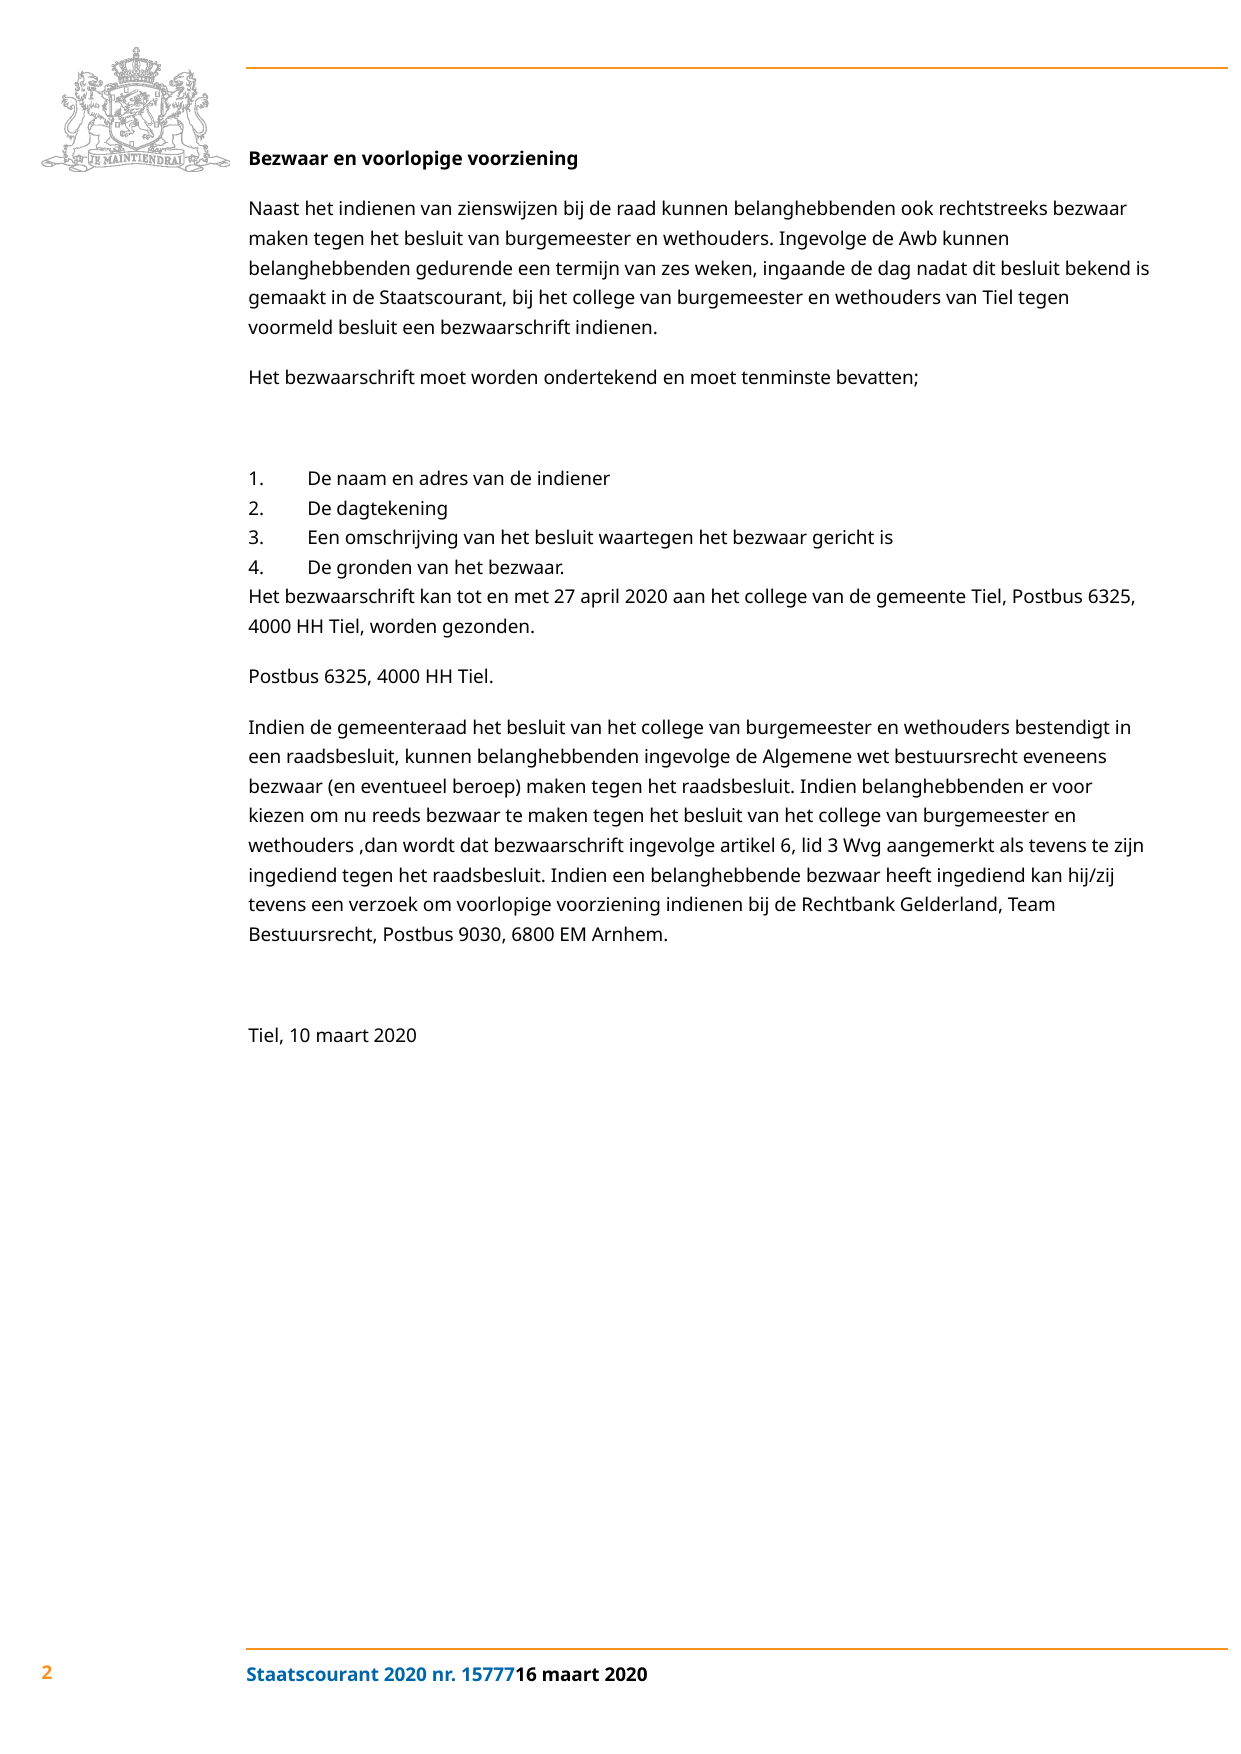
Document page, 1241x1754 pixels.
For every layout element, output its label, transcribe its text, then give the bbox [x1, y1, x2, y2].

text Het bezwaarschrift moet worden ondertekend en moet tenminste bevatten; [248, 364, 1152, 390]
list De gronden van het bezwaar. [248, 554, 1152, 580]
text Postbus 6325, 4000 HH Tiel. [248, 663, 1152, 689]
list De dagtekening [248, 495, 1152, 521]
list De naam en adres van de indiener [248, 465, 1152, 491]
text Het bezwaarschrift kan tot en met 27 april 2020 aan het college van de gemeente Tiel, Postbus 6325, 4000 HH Tiel, worden gezonden. [248, 583, 1152, 639]
text Naast het indienen van zienswijzen bij de raad kunnen belanghebbenden ook rechtstreeks bezwaar maken tegen het besluit van burgemeester en wethouders. Ingevolge de Awb kunnen belanghebbenden gedurende een termijn van zes weken, ingaande de dag nadat dit besluit bekend is gemaakt in de Staatscourant, bij het college van burgemeester en wethouders van Tiel tegen voormeld besluit een bezwaarschrift indienen. [248, 196, 1152, 340]
list Een omschrijving van het besluit waartegen het bezwaar gericht is [248, 524, 1152, 550]
text Indien de gemeenteraad het besluit van het college van burgemeester en wethouders bestendigt in een raadsbesluit, kunnen belanghebbenden ingevolge de Algemene wet bestuursrecht eveneens bezwaar (en eventueel beroep) maken tegen het raadsbesluit. Indien belanghebbenden er voor kiezen om nu reeds bezwaar te maken tegen het besluit van het college van burgemeester en wethouders ,dan wordt dat bezwaarschrift ingevolge artikel 6, lid 3 Wvg aangemerkt als tevens te zijn ingediend tegen het raadsbesluit. Indien een belanghebbende bezwaar heeft ingediend kan hij/zij tevens een verzoek om voorlopige voorziening indienen bij de Rechtbank Gelderland, Team Bestuursrecht, Postbus 9030, 6800 EM Arnhem. [248, 714, 1152, 947]
text Tiel, 10 maart 2020 [248, 1022, 1152, 1048]
picture [41, 47, 231, 172]
text Bezwaar en voorlopige voorziening [248, 145, 1152, 171]
